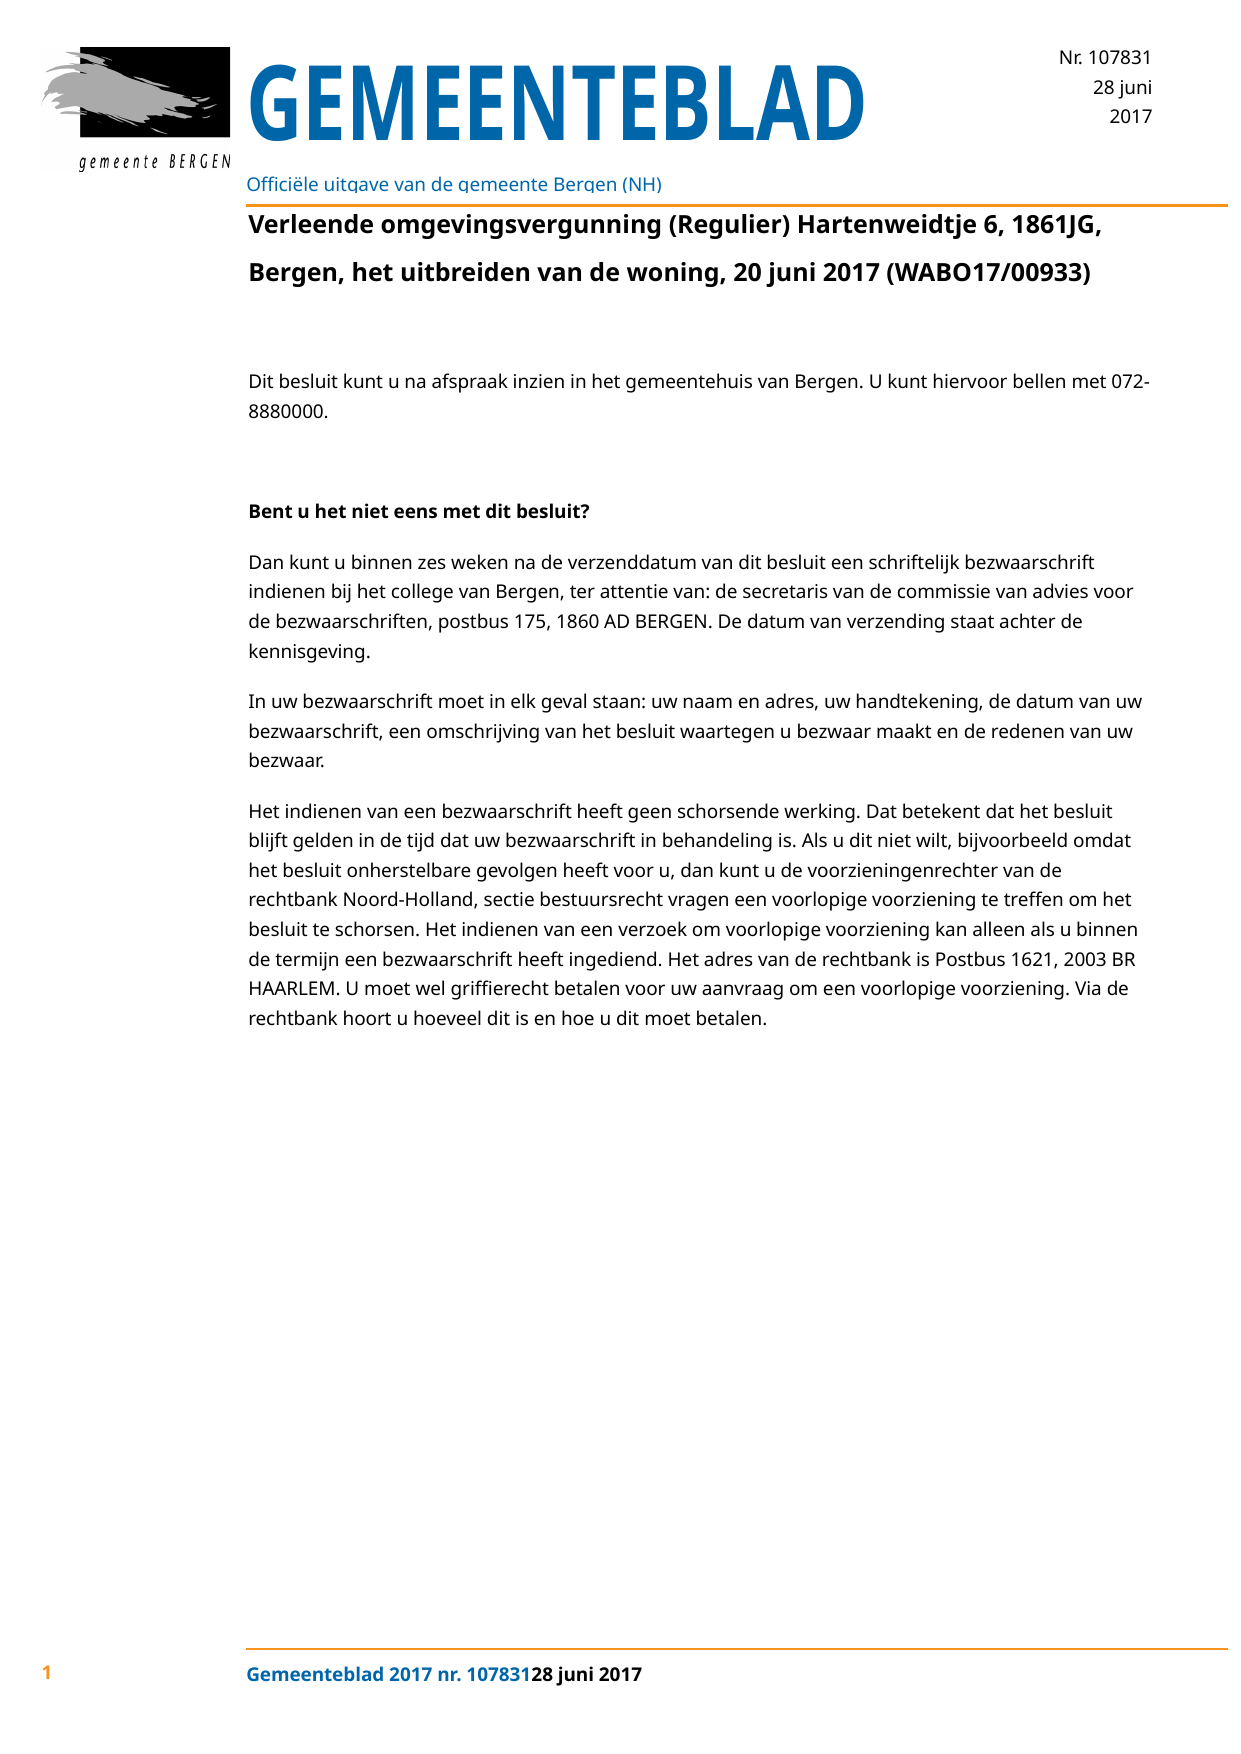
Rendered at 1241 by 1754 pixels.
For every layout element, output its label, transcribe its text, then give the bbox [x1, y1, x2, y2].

picture [41, 47, 231, 172]
text Het indienen van een bezwaarschrift heeft geen schorsende werking. Dat betekent dat het besluit blijft gelden in de tijd dat uw bezwaarschrift in behandeling is. Als u dit niet wilt, bijvoorbeeld omdat het besluit onherstelbare gevolgen heeft voor u, dan kunt u de voorzieningenrechter van de rechtbank Noord-Holland, sectie bestuursrecht vragen een voorlopige voorziening te treffen om het besluit te schorsen. Het indienen van een verzoek om voorlopige voorziening kan alleen als u binnen de termijn een bezwaarschrift heeft ingediend. Het adres van de rechtbank is Postbus 1621, 2003 BR HAARLEM. U moet wel griffierecht betalen voor uw aanvraag om een voorlopige voorziening. Via de rechtbank hoort u hoeveel dit is en hoe u dit moet betalen. [248, 798, 1152, 1031]
text In uw bezwaarschrift moet in elk geval staan: uw naam en adres, uw handtekening, de datum van uw bezwaarschrift, een omschrijving van het besluit waartegen u bezwaar maakt en de redenen van uw bezwaar. [248, 688, 1152, 773]
text Dit besluit kunt u na afspraak inzien in het gemeentehuis van Bergen. U kunt hiervoor bellen met 072-8880000. [248, 368, 1152, 424]
text Dan kunt u binnen zes weken na de verzenddatum van dit besluit een schriftelijk bezwaarschrift indienen bij het college van Bergen, ter attentie van: de secretaris van de commissie van advies voor de bezwaarschriften, postbus 175, 1860 AD BERGEN. De datum van verzending staat achter de kennisgeving. [248, 549, 1152, 664]
text Bent u het niet eens met dit besluit? [248, 499, 1152, 524]
text Verleende omgevingsvergunning (Regulier) Hartenweidtje 6, 1861JG, Bergen, het uitbreiden van de woning, 20 juni 2017 (WABO17/00933) [248, 207, 1152, 288]
